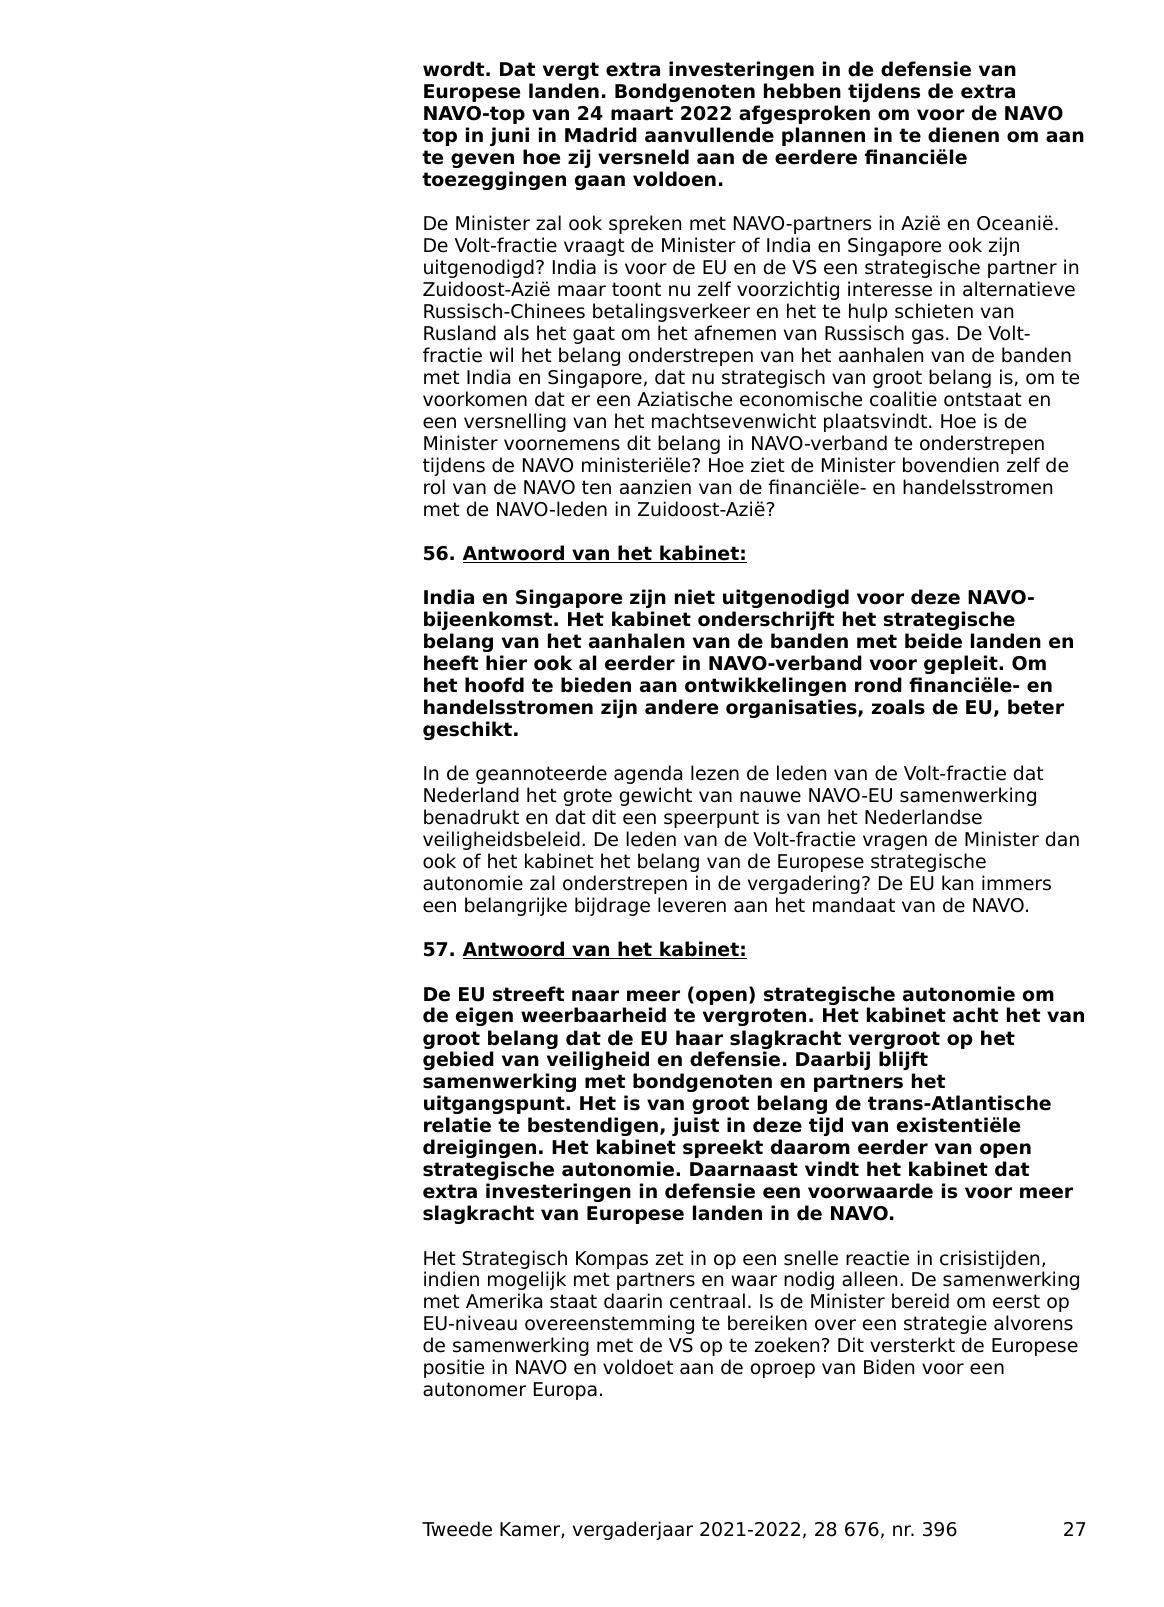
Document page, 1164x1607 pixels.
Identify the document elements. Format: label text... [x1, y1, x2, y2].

text De Minister zal ook spreken met NAVO-partners in Azië en Oceanië. De Volt-fractie vraagt de Minister of India en Singapore ook zijn uitgenodigd? India is voor de EU en de VS een strategische partner in Zuidoost-Azië maar toont nu zelf voorzichtig interesse in alternatieve Russisch-Chinees betalingsverkeer en het te hulp schieten van Rusland als het gaat om het afnemen van Russisch gas. De Volt-fractie wil het belang onderstrepen van het aanhalen van de banden met India en Singapore, dat nu strategisch van groot belang is, om te voorkomen dat er een Aziatische economische coalitie ontstaat en een versnelling van het machtsevenwicht plaatsvindt. Hoe is de Minister voornemens dit belang in NAVO-verband te onderstrepen tijdens de NAVO ministeriële? Hoe ziet de Minister bovendien zelf de rol van de NAVO ten aanzien van de financiële- en handelsstromen met de NAVO-leden in Zuidoost-Azië? [422, 213, 1087, 521]
text India en Singapore zijn niet uitgenodigd voor deze NAVO-bijeenkomst. Het kabinet onderschrijft het strategische belang van het aanhalen van de banden met beide landen en heeft hier ook al eerder in NAVO-verband voor gepleit. Om het hoofd te bieden aan ontwikkelingen rond financiële- en handelsstromen zijn andere organisaties, zoals de EU, beter geschikt. [422, 587, 1087, 741]
text De EU streeft naar meer (open) strategische autonomie om de eigen weerbaarheid te vergroten. Het kabinet acht het van groot belang dat de EU haar slagkracht vergroot op het gebied van veiligheid en defensie. Daarbij blijft samenwerking met bondgenoten en partners het uitgangspunt. Het is van groot belang de trans-Atlantische relatie te bestendigen, juist in deze tijd van existentiële dreigingen. Het kabinet spreekt daarom eerder van open strategische autonomie. Daarnaast vindt het kabinet dat extra investeringen in defensie een voorwaarde is voor meer slagkracht van Europese landen in de NAVO. [422, 983, 1087, 1225]
subtitle 56. Antwoord van het kabinet: [422, 543, 1087, 565]
text In de geannoteerde agenda lezen de leden van de Volt-fractie dat Nederland het grote gewicht van nauwe NAVO-EU samenwerking benadrukt en dat dit een speerpunt is van het Nederlandse veiligheidsbeleid. De leden van de Volt-fractie vragen de Minister dan ook of het kabinet het belang van de Europese strategische autonomie zal onderstrepen in de vergadering? De EU kan immers een belangrijke bijdrage leveren aan het mandaat van de NAVO. [422, 763, 1087, 917]
subtitle 57. Antwoord van het kabinet: [422, 939, 1087, 961]
text wordt. Dat vergt extra investeringen in de defensie van Europese landen. Bondgenoten hebben tijdens de extra NAVO-top van 24 maart 2022 afgesproken om voor de NAVO top in juni in Madrid aanvullende plannen in te dienen om aan te geven hoe zij versneld aan de eerdere financiële toezeggingen gaan voldoen. [422, 59, 1087, 191]
text Het Strategisch Kompas zet in op een snelle reactie in crisistijden, indien mogelijk met partners en waar nodig alleen. De samenwerking met Amerika staat daarin centraal. Is de Minister bereid om eerst op EU-niveau overeenstemming te bereiken over een strategie alvorens de samenwerking met de VS op te zoeken? Dit versterkt de Europese positie in NAVO en voldoet aan de oproep van Biden voor een autonomer Europa. [422, 1247, 1087, 1401]
